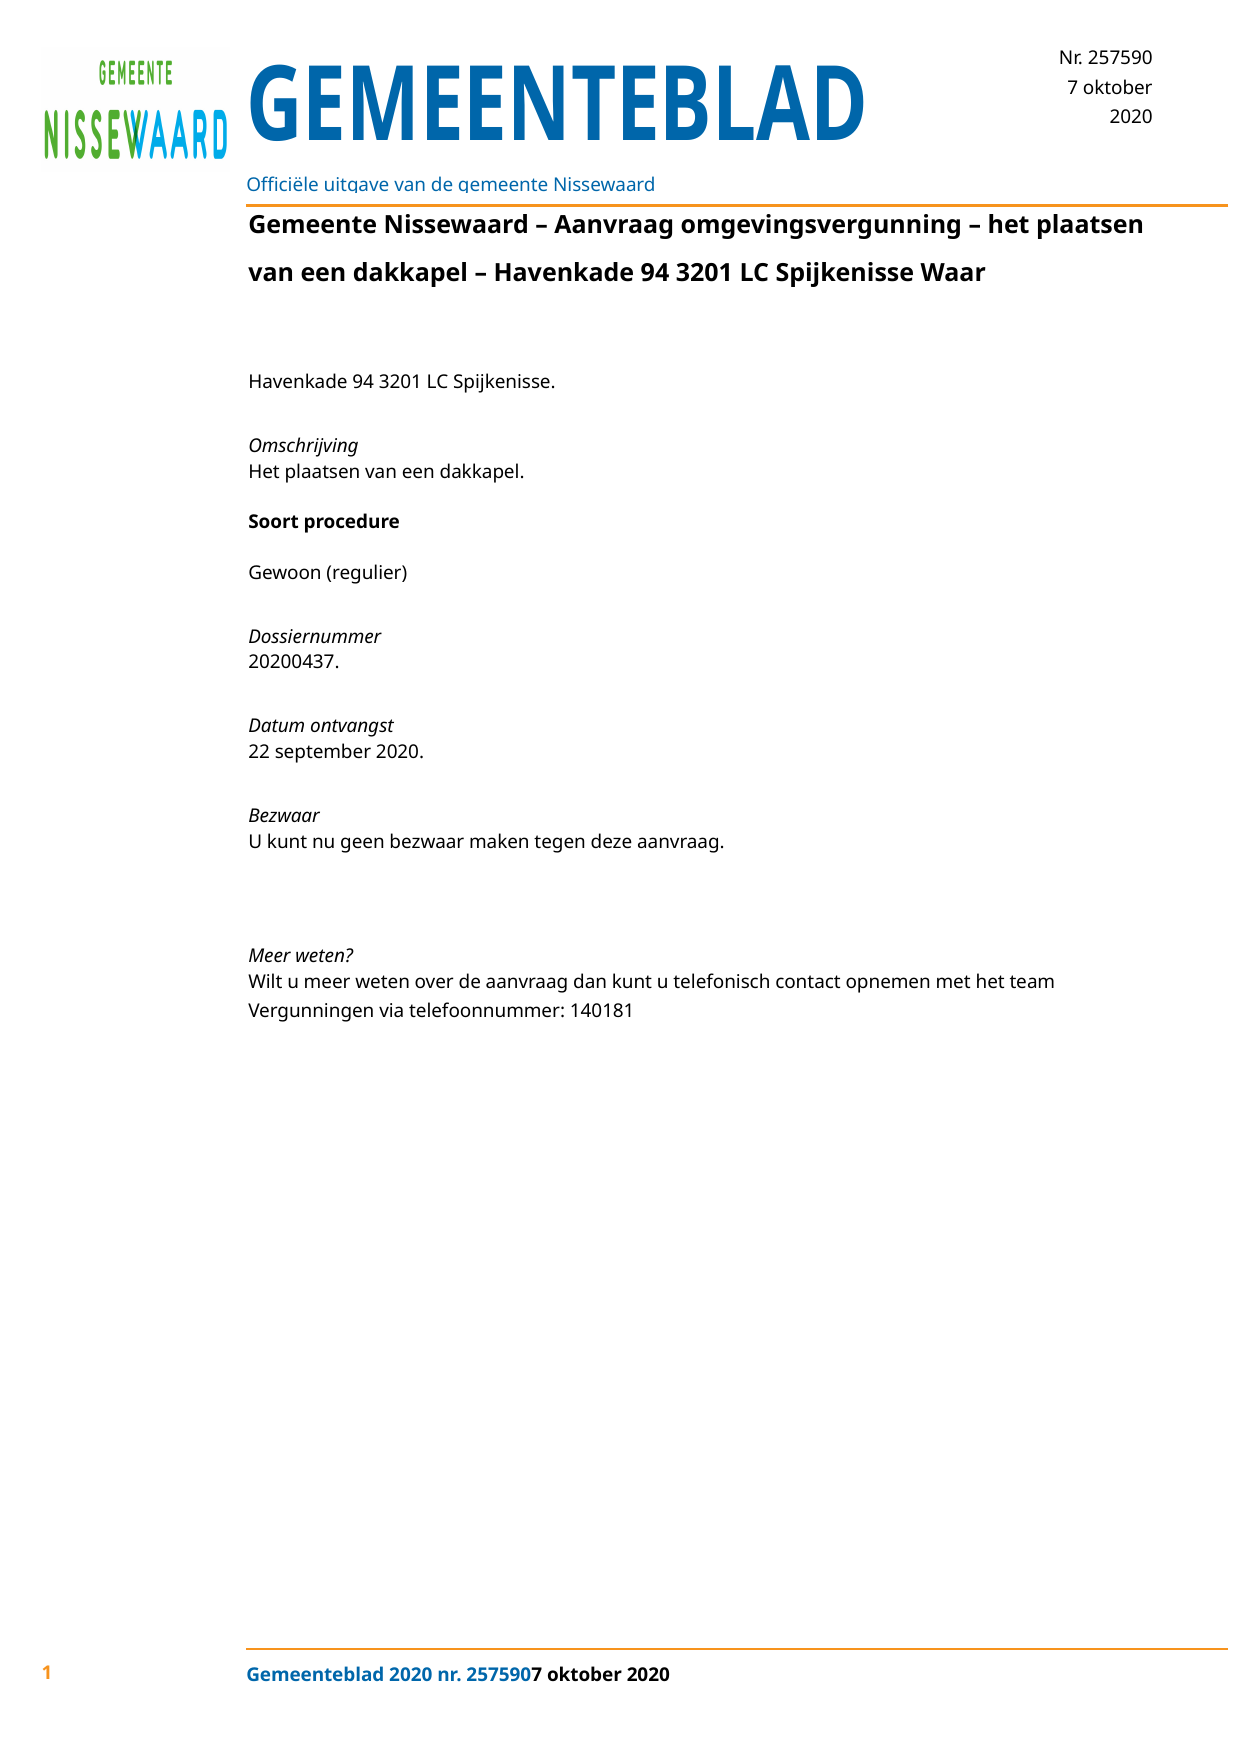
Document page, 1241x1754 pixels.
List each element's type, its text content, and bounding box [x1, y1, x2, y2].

text Het plaatsen van een dakkapel. [248, 458, 1152, 484]
text Gemeente Nissewaard – Aanvraag omgevingsvergunning – het plaatsen van een dakkapel – Havenkade 94 3201 LC Spijkenisse Waar [248, 207, 1152, 288]
text 20200437. [248, 648, 1152, 674]
text Soort procedure [248, 508, 1152, 534]
text U kunt nu geen bezwaar maken tegen deze aanvraag. [248, 828, 1152, 854]
text Dossiernummer [248, 623, 1152, 648]
text Bezwaar [248, 802, 1152, 828]
text 22 september 2020. [248, 738, 1152, 764]
text Havenkade 94 3201 LC Spijkenisse. [248, 368, 1152, 394]
text Datum ontvangst [248, 712, 1152, 738]
picture [41, 47, 231, 172]
text Omschrijving [248, 432, 1152, 458]
text Wilt u meer weten over de aanvraag dan kunt u telefonisch contact opnemen met het team Vergunningen via telefoonnummer: 140181 [248, 968, 1152, 1023]
text Gewoon (regulier) [248, 559, 1152, 584]
text Meer weten? [248, 942, 1152, 968]
